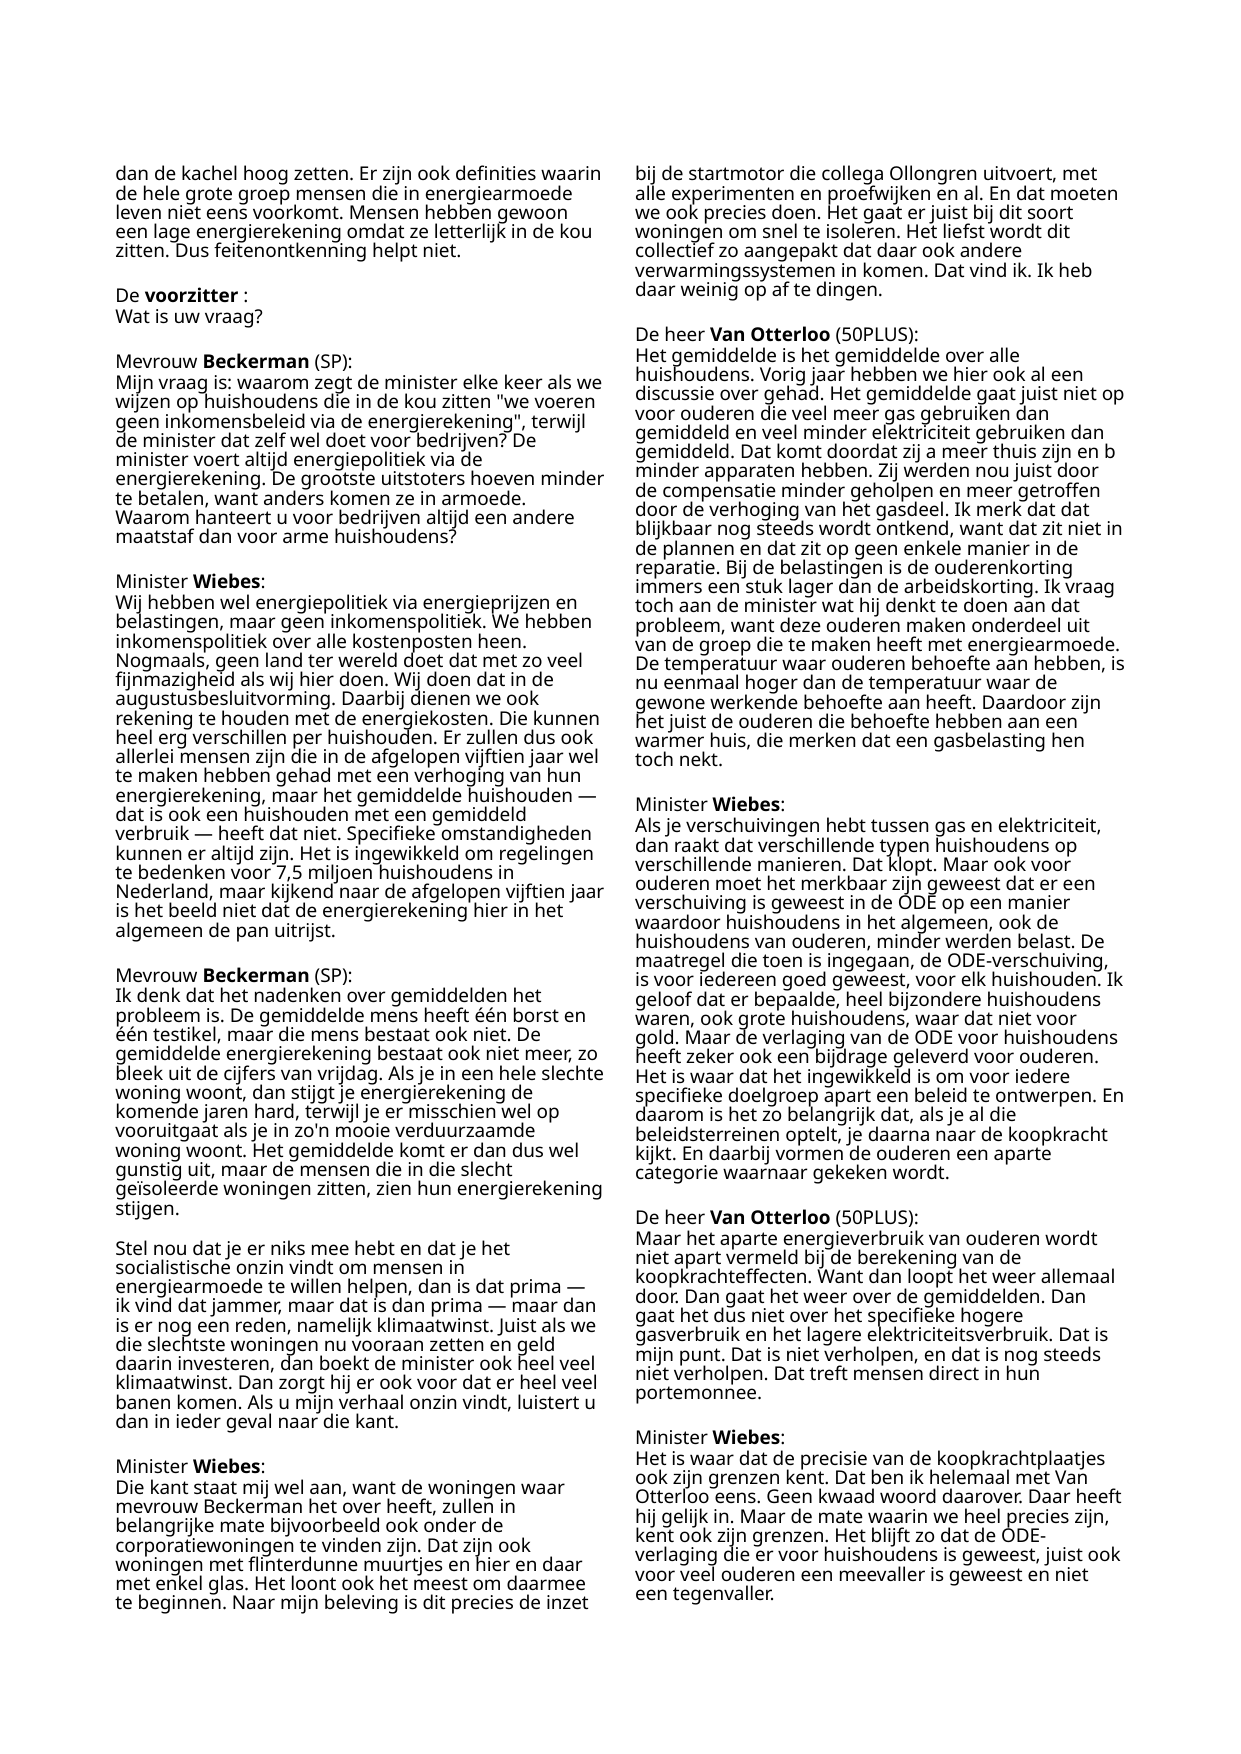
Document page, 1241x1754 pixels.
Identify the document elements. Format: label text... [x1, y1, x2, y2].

text De voorzitter : [115, 282, 605, 308]
text Als je verschuivingen hebt tussen gas en elektriciteit, dan raakt dat verschillende typen huishoudens op verschillende manieren. Dat klopt. Maar ook voor ouderen moet het merkbaar zijn geweest dat er een verschuiving is geweest in de ODE op een manier waardoor huishoudens in het algemeen, ook de huishoudens van ouderen, minder werden belast. De maatregel die toen is ingegaan, de ODE-verschuiving, is voor iedereen goed geweest, voor elk huishouden. Ik geloof dat er bepaalde, heel bijzondere huishoudens waren, ook grote huishoudens, waar dat niet voor gold. Maar de verlaging van de ODE voor huishoudens heeft zeker ook een bijdrage geleverd voor ouderen. Het is waar dat het ingewikkeld is om voor iedere specifieke doelgroep apart een beleid te ontwerpen. En daarom is het zo belangrijk dat, als je al die beleidsterreinen optelt, je daarna naar de koopkracht kijkt. En daarbij vormen de ouderen een aparte categorie waarnaar gekeken wordt. [635, 817, 1125, 1183]
text Mevrouw Beckerman (SP): [115, 348, 605, 374]
text bij de startmotor die collega Ollongren uitvoert, met alle experimenten en proefwijken en al. En dat moeten we ook precies doen. Het gaat er juist bij dit soort woningen om snel te isoleren. Het liefst wordt dit collectief zo aangepakt dat daar ook andere verwarmingssystemen in komen. Dat vind ik. Ik heb daar weinig op af te dingen. [635, 165, 1125, 300]
text Het gemiddelde is het gemiddelde over alle huishoudens. Vorig jaar hebben we hier ook al een discussie over gehad. Het gemiddelde gaat juist niet op voor ouderen die veel meer gas gebruiken dan gemiddeld en veel minder elektriciteit gebruiken dan gemiddeld. Dat komt doordat zij a meer thuis zijn en b minder apparaten hebben. Zij werden nou juist door de compensatie minder geholpen en meer getroffen door de verhoging van het gasdeel. Ik merk dat dat blijkbaar nog steeds wordt ontkend, want dat zit niet in de plannen en dat zit op geen enkele manier in de reparatie. Bij de belastingen is de ouderenkorting immers een stuk lager dan de arbeidskorting. Ik vraag toch aan de minister wat hij denkt te doen aan dat probleem, want deze ouderen maken onderdeel uit van de groep die te maken heeft met energiearmoede. De temperatuur waar ouderen behoefte aan hebben, is nu eenmaal hoger dan de temperatuur waar de gewone werkende behoefte aan heeft. Daardoor zijn het juist de ouderen die behoefte hebben aan een warmer huis, die merken dat een gasbelasting hen toch nekt. [635, 347, 1125, 771]
text Mevrouw Beckerman (SP): [115, 962, 605, 987]
text Wat is uw vraag? [115, 308, 605, 327]
text Het is waar dat de precisie van de koopkrachtplaatjes ook zijn grenzen kent. Dat ben ik helemaal met Van Otterloo eens. Geen kwaad woord daarover. Daar heeft hij gelijk in. Maar de mate waarin we heel precies zijn, kent ook zijn grenzen. Het blijft zo dat de ODE-verlaging die er voor huishoudens is geweest, juist ook voor veel ouderen een meevaller is geweest en niet een tegenvaller. [635, 1450, 1125, 1604]
text Wij hebben wel energiepolitiek via energieprijzen en belastingen, maar geen inkomenspolitiek. We hebben inkomenspolitiek over alle kostenposten heen. Nogmaals, geen land ter wereld doet dat met zo veel fijnmazigheid als wij hier doen. Wij doen dat in de augustusbesluitvorming. Daarbij dienen we ook rekening te houden met de energiekosten. Die kunnen heel erg verschillen per huishouden. Er zullen dus ook allerlei mensen zijn die in de afgelopen vijftien jaar wel te maken hebben gehad met een verhoging van hun energierekening, maar het gemiddelde huishouden — dat is ook een huishouden met een gemiddeld verbruik — heeft dat niet. Specifieke omstandigheden kunnen er altijd zijn. Het is ingewikkeld om regelingen te bedenken voor 7,5 miljoen huishoudens in Nederland, maar kijkend naar de afgelopen vijftien jaar is het beeld niet dat de energierekening hier in het algemeen de pan uitrijst. [115, 594, 605, 941]
text Minister Wiebes: [635, 1424, 1125, 1450]
text Mijn vraag is: waarom zegt de minister elke keer als we wijzen op huishoudens die in de kou zitten "we voeren geen inkomensbeleid via de energierekening", terwijl de minister dat zelf wel doet voor bedrijven? De minister voert altijd energiepolitiek via de energierekening. De grootste uitstoters hoeven minder te betalen, want anders komen ze in armoede. Waarom hanteert u voor bedrijven altijd een andere maatstaf dan voor arme huishoudens? [115, 374, 605, 547]
text Die kant staat mij wel aan, want de woningen waar mevrouw Beckerman het over heeft, zullen in belangrijke mate bijvoorbeeld ook onder de corporatiewoningen te vinden zijn. Dat zijn ook woningen met flinterdunne muurtjes en hier en daar met enkel glas. Het loont ook het meest om daarmee te beginnen. Naar mijn beleving is dit precies de inzet [115, 1479, 605, 1614]
text Minister Wiebes: [115, 1453, 605, 1479]
text Stel nou dat je er niks mee hebt en dat je het socialistische onzin vindt om mensen in energiearmoede te willen helpen, dan is dat prima — ik vind dat jammer, maar dat is dan prima — maar dan is er nog een reden, namelijk klimaatwinst. Juist als we die slechtste woningen nu vooraan zetten en geld daarin investeren, dan boekt de minister ook heel veel klimaatwinst. Dan zorgt hij er ook voor dat er heel veel banen komen. Als u mijn verhaal onzin vindt, luistert u dan in ieder geval naar die kant. [115, 1239, 605, 1432]
text Minister Wiebes: [115, 568, 605, 594]
text Maar het aparte energieverbruik van ouderen wordt niet apart vermeld bij de berekening van de koopkrachteffecten. Want dan loopt het weer allemaal door. Dan gaat het weer over de gemiddelden. Dan gaat het dus niet over het specifieke hogere gasverbruik en het lagere elektriciteitsverbruik. Dat is mijn punt. Dat is niet verholpen, en dat is nog steeds niet verholpen. Dat treft mensen direct in hun portemonnee. [635, 1230, 1125, 1403]
text Ik denk dat het nadenken over gemiddelden het probleem is. De gemiddelde mens heeft één borst en één testikel, maar die mens bestaat ook niet. De gemiddelde energierekening bestaat ook niet meer, zo bleek uit de cijfers van vrijdag. Als je in een hele slechte woning woont, dan stijgt je energierekening de komende jaren hard, terwijl je er misschien wel op vooruitgaat als je in zo'n mooie verduurzaamde woning woont. Het gemiddelde komt er dan dus wel gunstig uit, maar de mensen die in die slecht geïsoleerde woningen zitten, zien hun energierekening stijgen. [115, 987, 605, 1219]
text De heer Van Otterloo (50PLUS): [635, 1204, 1125, 1230]
text Minister Wiebes: [635, 792, 1125, 817]
text dan de kachel hoog zetten. Er zijn ook definities waarin de hele grote groep mensen die in energiearmoede leven niet eens voorkomt. Mensen hebben gewoon een lage energierekening omdat ze letterlijk in de kou zitten. Dus feitenontkenning helpt niet. [115, 165, 605, 262]
text De heer Van Otterloo (50PLUS): [635, 321, 1125, 347]
